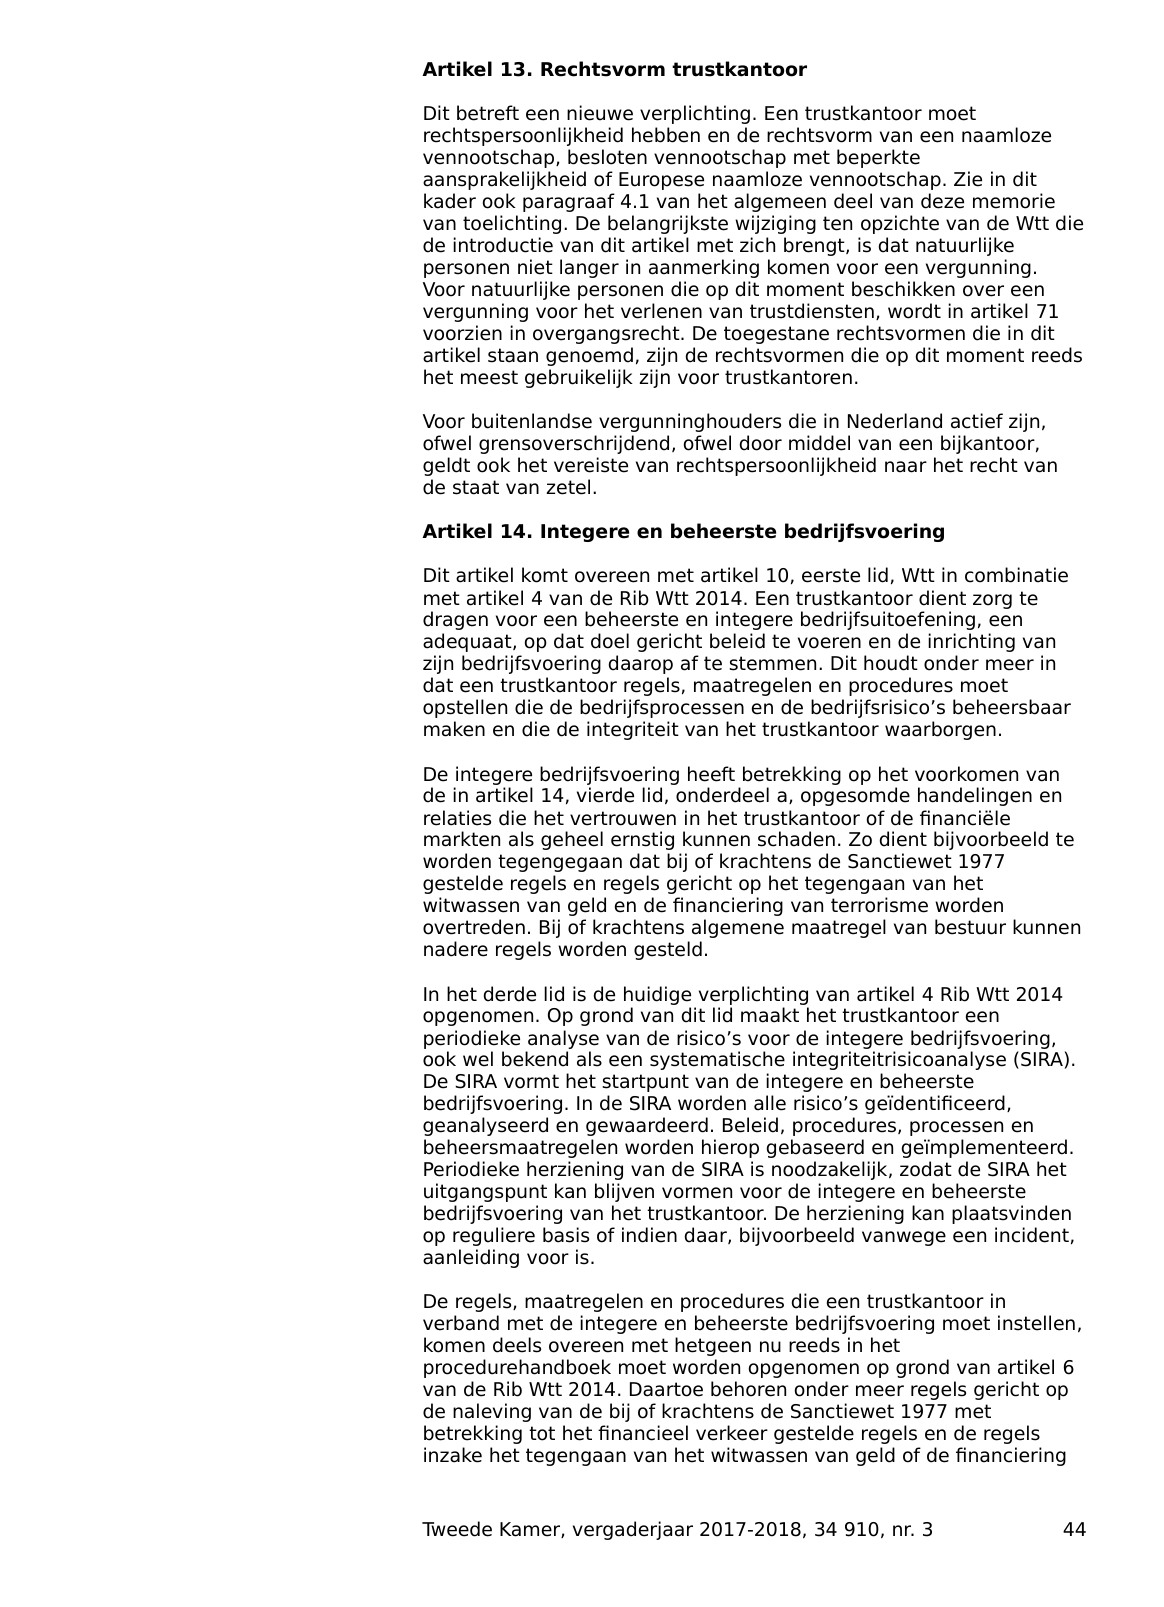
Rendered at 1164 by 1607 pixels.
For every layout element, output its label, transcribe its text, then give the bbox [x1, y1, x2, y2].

text Dit betreft een nieuwe verplichting. Een trustkantoor moet rechtspersoonlijkheid hebben en de rechtsvorm van een naamloze vennootschap, besloten vennootschap met beperkte aansprakelijkheid of Europese naamloze vennootschap. Zie in dit kader ook paragraaf 4.1 van het algemeen deel van deze memorie van toelichting. De belangrijkste wijziging ten opzichte van de Wtt die de introductie van dit artikel met zich brengt, is dat natuurlijke personen niet langer in aanmerking komen voor een vergunning. Voor natuurlijke personen die op dit moment beschikken over een vergunning voor het verlenen van trustdiensten, wordt in artikel 71 voorzien in overgangsrecht. De toegestane rechtsvormen die in dit artikel staan genoemd, zijn de rechtsvormen die op dit moment reeds het meest gebruikelijk zijn voor trustkantoren. [422, 103, 1087, 389]
subtitle Artikel 14. Integere en beheerste bedrijfsvoering [422, 521, 1087, 543]
text In het derde lid is de huidige verplichting van artikel 4 Rib Wtt 2014 opgenomen. Op grond van dit lid maakt het trustkantoor een periodieke analyse van de risico’s voor de integere bedrijfsvoering, ook wel bekend als een systematische integriteitrisicoanalyse (SIRA). De SIRA vormt het startpunt van de integere en beheerste bedrijfsvoering. In de SIRA worden alle risico’s geïdentificeerd, geanalyseerd en gewaardeerd. Beleid, procedures, processen en beheersmaatregelen worden hierop gebaseerd en geïmplementeerd. Periodieke herziening van de SIRA is noodzakelijk, zodat de SIRA het uitgangspunt kan blijven vormen voor de integere en beheerste bedrijfsvoering van het trustkantoor. De herziening kan plaatsvinden op reguliere basis of indien daar, bijvoorbeeld vanwege een incident, aanleiding voor is. [422, 983, 1087, 1269]
text Voor buitenlandse vergunninghouders die in Nederland actief zijn, ofwel grensoverschrijdend, ofwel door middel van een bijkantoor, geldt ook het vereiste van rechtspersoonlijkheid naar het recht van de staat van zetel. [422, 411, 1087, 499]
subtitle Artikel 13. Rechtsvorm trustkantoor [422, 59, 1087, 81]
text De integere bedrijfsvoering heeft betrekking op het voorkomen van de in artikel 14, vierde lid, onderdeel a, opgesomde handelingen en relaties die het vertrouwen in het trustkantoor of de financiële markten als geheel ernstig kunnen schaden. Zo dient bijvoorbeeld te worden tegengegaan dat bij of krachtens de Sanctiewet 1977 gestelde regels en regels gericht op het tegengaan van het witwassen van geld en de financiering van terrorisme worden overtreden. Bij of krachtens algemene maatregel van bestuur kunnen nadere regels worden gesteld. [422, 763, 1087, 961]
text De regels, maatregelen en procedures die een trustkantoor in verband met de integere en beheerste bedrijfsvoering moet instellen, komen deels overeen met hetgeen nu reeds in het procedurehandboek moet worden opgenomen op grond van artikel 6 van de Rib Wtt 2014. Daartoe behoren onder meer regels gericht op de naleving van de bij of krachtens de Sanctiewet 1977 met betrekking tot het financieel verkeer gestelde regels en de regels inzake het tegengaan van het witwassen van geld of de financiering [422, 1291, 1087, 1467]
text Dit artikel komt overeen met artikel 10, eerste lid, Wtt in combinatie met artikel 4 van de Rib Wtt 2014. Een trustkantoor dient zorg te dragen voor een beheerste en integere bedrijfsuitoefening, een adequaat, op dat doel gericht beleid te voeren en de inrichting van zijn bedrijfsvoering daarop af te stemmen. Dit houdt onder meer in dat een trustkantoor regels, maatregelen en procedures moet opstellen die de bedrijfsprocessen en de bedrijfsrisico’s beheersbaar maken en die de integriteit van het trustkantoor waarborgen. [422, 565, 1087, 741]
